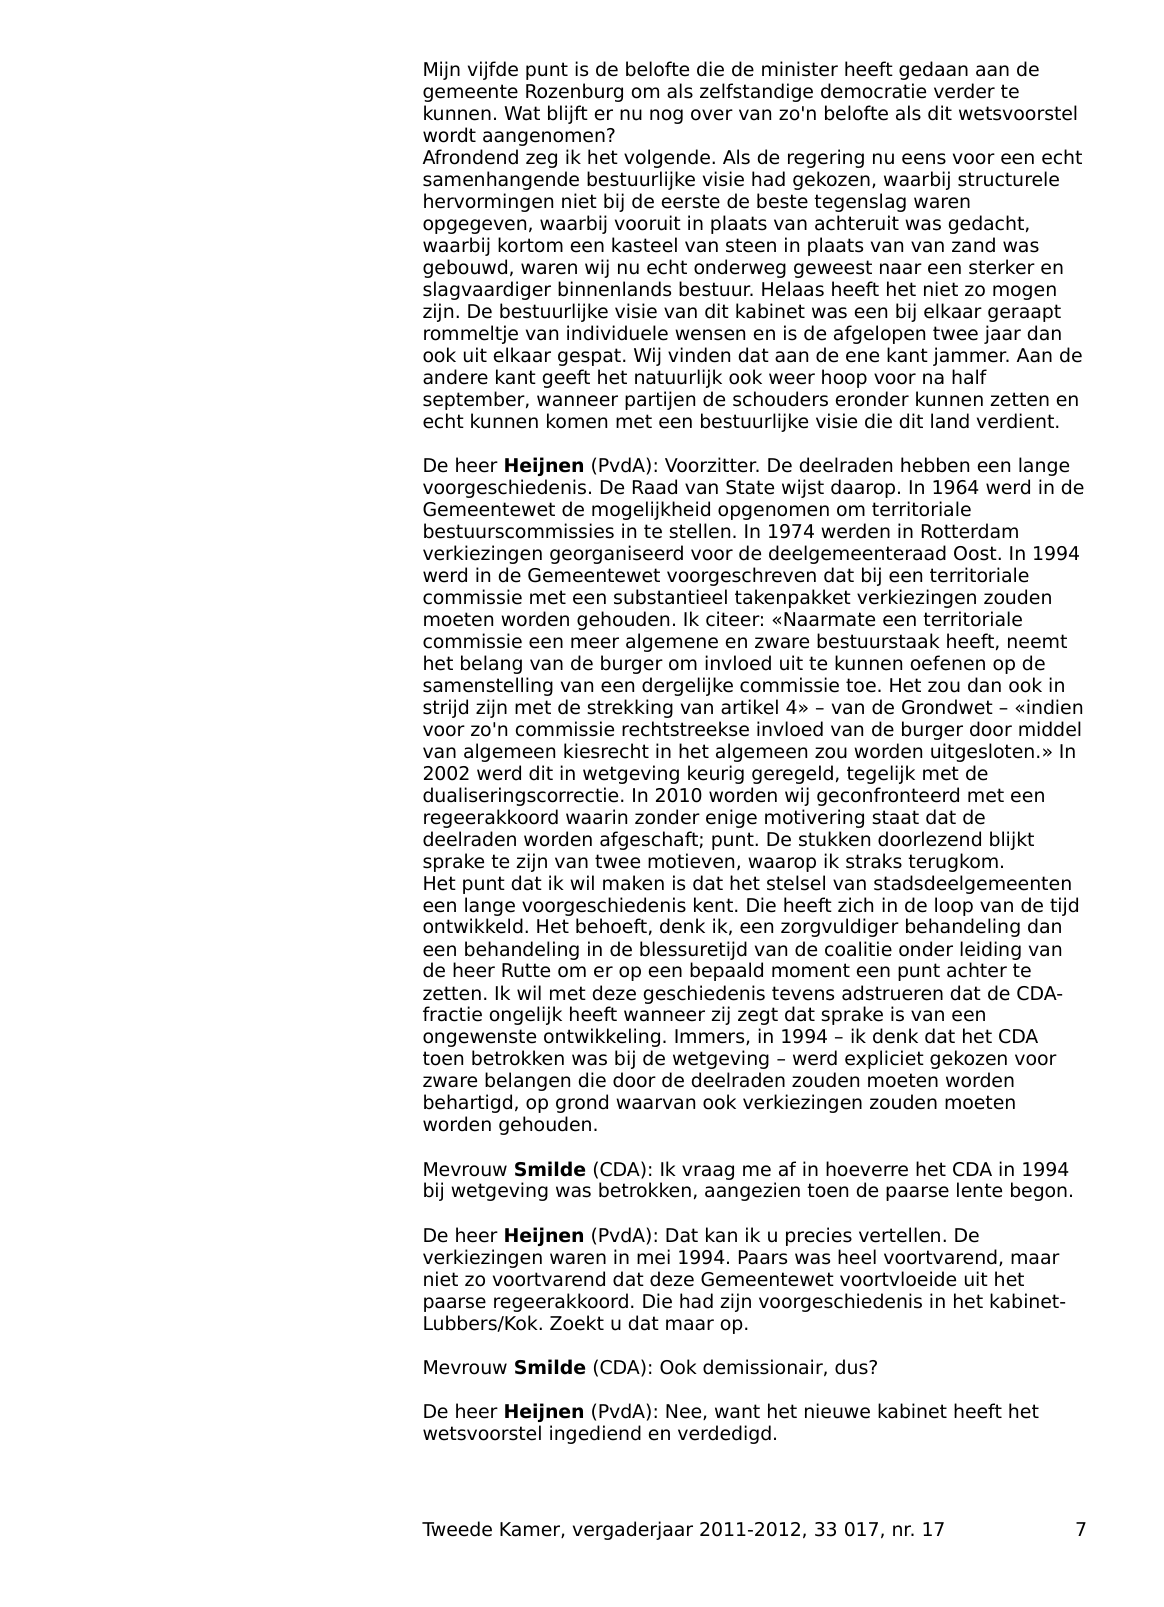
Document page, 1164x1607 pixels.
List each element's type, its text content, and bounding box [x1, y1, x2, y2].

text De heer Heijnen (PvdA): Dat kan ik u precies vertellen. De verkiezingen waren in mei 1994. Paars was heel voortvarend, maar niet zo voortvarend dat deze Gemeentewet voortvloeide uit het paarse regeerakkoord. Die had zijn voorgeschiedenis in het kabinet-Lubbers/Kok. Zoekt u dat maar op. [422, 1224, 1087, 1334]
text De heer Heijnen (PvdA): Voorzitter. De deelraden hebben een lange voorgeschiedenis. De Raad van State wijst daarop. In 1964 werd in de Gemeentewet de mogelijkheid opgenomen om territoriale bestuurscommissies in te stellen. In 1974 werden in Rotterdam verkiezingen georganiseerd voor de deelgemeenteraad Oost. In 1994 werd in de Gemeentewet voorgeschreven dat bij een territoriale commissie met een substantieel takenpakket verkiezingen zouden moeten worden gehouden. Ik citeer: «Naarmate een territoriale commissie een meer algemene en zware bestuurstaak heeft, neemt het belang van de burger om invloed uit te kunnen oefenen op de samenstelling van een dergelijke commissie toe. Het zou dan ook in strijd zijn met de strekking van artikel 4» – van de Grondwet – «indien voor zo'n commissie rechtstreekse invloed van de burger door middel van algemeen kiesrecht in het algemeen zou worden uitgesloten.» In 2002 werd dit in wetgeving keurig geregeld, tegelijk met de dualiseringscorrectie. In 2010 worden wij geconfronteerd met een regeerakkoord waarin zonder enige motivering staat dat de deelraden worden afgeschaft; punt. De stukken doorlezend blijkt sprake te zijn van twee motieven, waarop ik straks terugkom. [422, 455, 1087, 872]
text Het punt dat ik wil maken is dat het stelsel van stadsdeelgemeenten een lange voorgeschiedenis kent. Die heeft zich in de loop van de tijd ontwikkeld. Het behoeft, denk ik, een zorgvuldiger behandeling dan een behandeling in de blessuretijd van de coalitie onder leiding van de heer Rutte om er op een bepaald moment een punt achter te zetten. Ik wil met deze geschiedenis tevens adstrueren dat de CDA-fractie ongelijk heeft wanneer zij zegt dat sprake is van een ongewenste ontwikkeling. Immers, in 1994 – ik denk dat het CDA toen betrokken was bij de wetgeving – werd expliciet gekozen voor zware belangen die door de deelraden zouden moeten worden behartigd, op grond waarvan ook verkiezingen zouden moeten worden gehouden. [422, 872, 1087, 1136]
text Mevrouw Smilde (CDA): Ook demissionair, dus? [422, 1357, 1087, 1379]
text De heer Heijnen (PvdA): Nee, want het nieuwe kabinet heeft het wetsvoorstel ingediend en verdedigd. [422, 1401, 1087, 1445]
text Mijn vijfde punt is de belofte die de minister heeft gedaan aan de gemeente Rozenburg om als zelfstandige democratie verder te kunnen. Wat blijft er nu nog over van zo'n belofte als dit wetsvoorstel wordt aangenomen? [422, 59, 1087, 147]
text Afrondend zeg ik het volgende. Als de regering nu eens voor een echt samenhangende bestuurlijke visie had gekozen, waarbij structurele hervormingen niet bij de eerste de beste tegenslag waren opgegeven, waarbij vooruit in plaats van achteruit was gedacht, waarbij kortom een kasteel van steen in plaats van van zand was gebouwd, waren wij nu echt onderweg geweest naar een sterker en slagvaardiger binnenlands bestuur. Helaas heeft het niet zo mogen zijn. De bestuurlijke visie van dit kabinet was een bij elkaar geraapt rommeltje van individuele wensen en is de afgelopen twee jaar dan ook uit elkaar gespat. Wij vinden dat aan de ene kant jammer. Aan de andere kant geeft het natuurlijk ook weer hoop voor na half september, wanneer partijen de schouders eronder kunnen zetten en echt kunnen komen met een bestuurlijke visie die dit land verdient. [422, 147, 1087, 433]
text Mevrouw Smilde (CDA): Ik vraag me af in hoeverre het CDA in 1994 bij wetgeving was betrokken, aangezien toen de paarse lente begon. [422, 1158, 1087, 1202]
